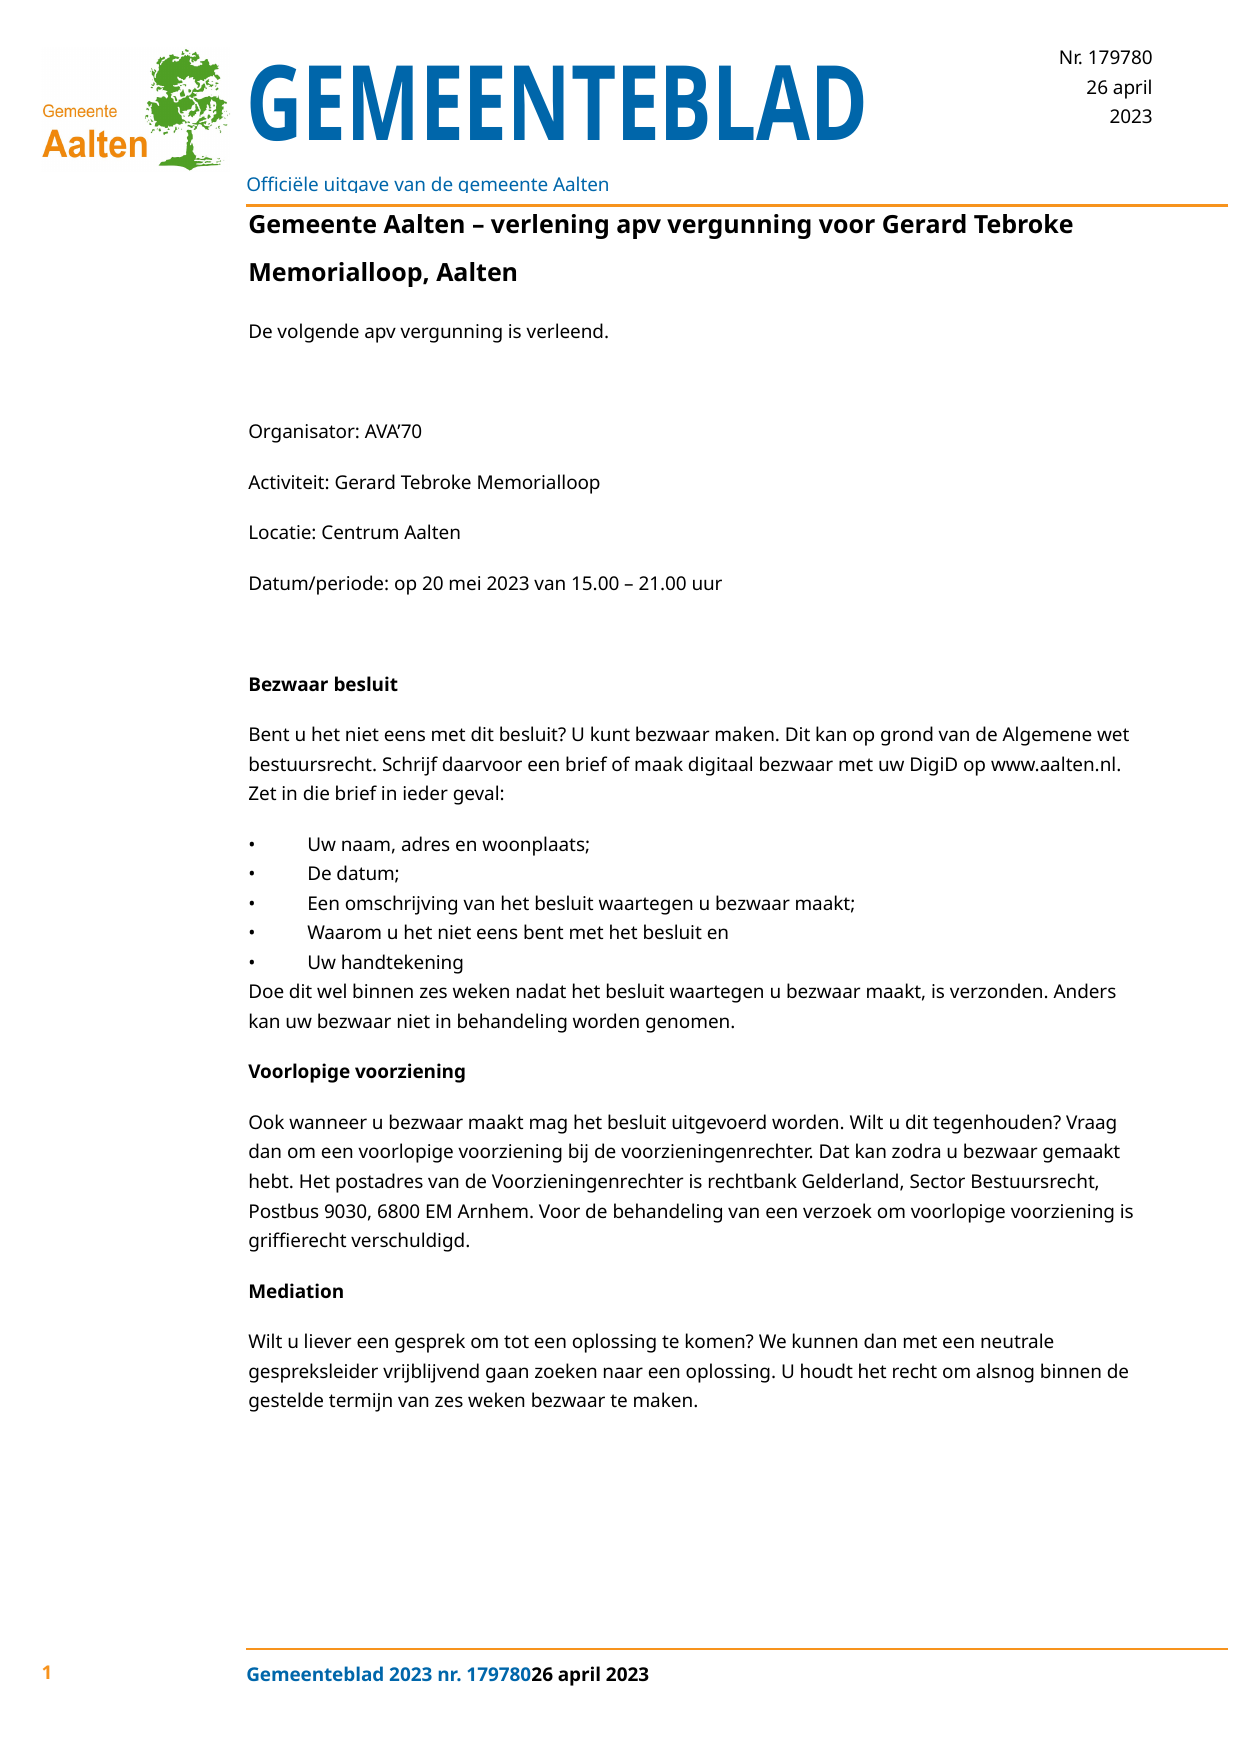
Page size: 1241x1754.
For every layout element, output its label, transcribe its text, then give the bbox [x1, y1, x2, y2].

text Organisator: AVA’70 [248, 419, 1152, 444]
text Doe dit wel binnen zes weken nadat het besluit waartegen u bezwaar maakt, is verzonden. Anders kan uw bezwaar niet in behandeling worden genomen. [248, 979, 1152, 1034]
text Voorlopige voorziening [248, 1059, 1152, 1084]
text De volgende apv vergunning is verleend. [248, 318, 1152, 344]
list Uw handtekening [248, 949, 1152, 975]
text Bezwaar besluit [248, 671, 1152, 697]
text Datum/periode: op 20 mei 2023 van 15.00 – 21.00 uur [248, 570, 1152, 596]
text Activiteit: Gerard Tebroke Memorialloop [248, 469, 1152, 495]
text Mediation [248, 1278, 1152, 1304]
text Gemeente Aalten – verlening apv vergunning voor Gerard Tebroke Memorialloop, Aalten [248, 207, 1152, 288]
text Bent u het niet eens met dit besluit? U kunt bezwaar maken. Dit kan op grond van de Algemene wet bestuursrecht. Schrijf daarvoor een brief of maak digitaal bezwaar met uw DigiD op www.aalten.nl. Zet in die brief in ieder geval: [248, 721, 1152, 806]
list Een omschrijving van het besluit waartegen u bezwaar maakt; [248, 890, 1152, 916]
text Wilt u liever een gesprek om tot een oplossing te komen? We kunnen dan met een neutrale gespreksleider vrijblijvend gaan zoeken naar een oplossing. U houdt het recht om alsnog binnen de gestelde termijn van zes weken bezwaar te maken. [248, 1328, 1152, 1413]
text Ook wanneer u bezwaar maakt mag het besluit uitgevoerd worden. Wilt u dit tegenhouden? Vraag dan om een voorlopige voorziening bij de voorzieningenrechter. Dat kan zodra u bezwaar gemaakt hebt. Het postadres van de Voorzieningenrechter is rechtbank Gelderland, Sector Bestuursrecht, Postbus 9030, 6800 EM Arnhem. Voor de behandeling van een verzoek om voorlopige voorziening is griffierecht verschuldigd. [248, 1109, 1152, 1253]
text Locatie: Centrum Aalten [248, 519, 1152, 545]
list Waarom u het niet eens bent met het besluit en [248, 919, 1152, 945]
list De datum; [248, 860, 1152, 886]
list Uw naam, adres en woonplaats; [248, 831, 1152, 857]
picture [41, 47, 231, 172]
